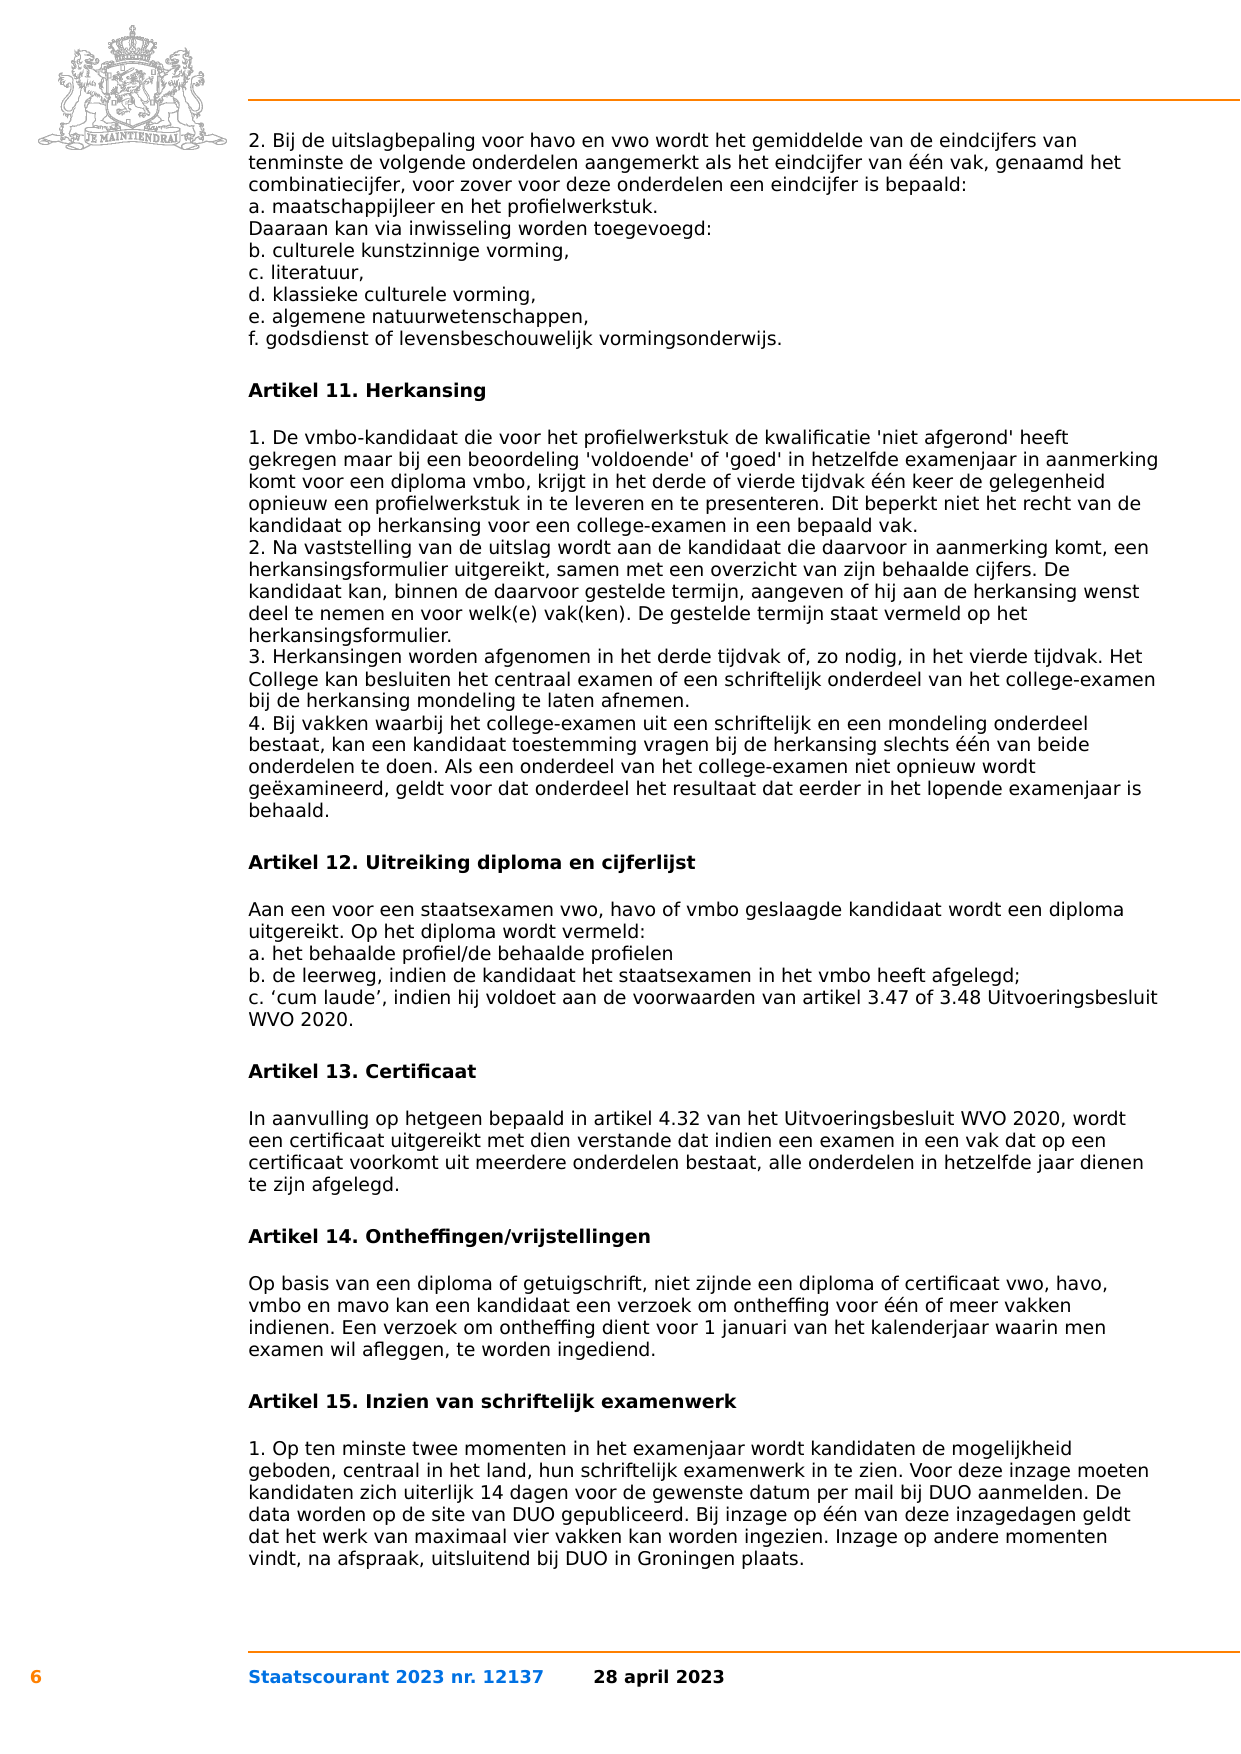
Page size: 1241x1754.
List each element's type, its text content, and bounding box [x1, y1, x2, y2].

text 2. Bij de uitslagbepaling voor havo en vwo wordt het gemiddelde van de eindcijfers van tenminste de volgende onderdelen aangemerkt als het eindcijfer van één vak, genaamd het combinatiecijfer, voor zover voor deze onderdelen een eindcijfer is bepaald: [248, 130, 1163, 196]
text a. maatschappijleer en het profielwerkstuk. [248, 196, 1163, 218]
text c. ‘cum laude’, indien hij voldoet aan de voorwaarden van artikel 3.47 of 3.48 Uitvoeringsbesluit WVO 2020. [248, 987, 1163, 1031]
text 2. Na vaststelling van de uitslag wordt aan de kandidaat die daarvoor in aanmerking komt, een herkansingsformulier uitgereikt, samen met een overzicht van zijn behaalde cijfers. De kandidaat kan, binnen de daarvoor gestelde termijn, aangeven of hij aan de herkansing wenst deel te nemen en voor welk(e) vak(ken). De gestelde termijn staat vermeld op het herkansingsformulier. [248, 537, 1163, 646]
text 1. Op ten minste twee momenten in het examenjaar wordt kandidaten de mogelijkheid geboden, centraal in het land, hun schriftelijk examenwerk in te zien. Voor deze inzage moeten kandidaten zich uiterlijk 14 dagen voor de gewenste datum per mail bij DUO aanmelden. De data worden op de site van DUO gepubliceerd. Bij inzage op één van deze inzagedagen geldt dat het werk van maximaal vier vakken kan worden ingezien. Inzage op andere momenten vindt, na afspraak, uitsluitend bij DUO in Groningen plaats. [248, 1438, 1163, 1570]
text b. culturele kunstzinnige vorming, [248, 240, 1163, 262]
text Daaraan kan via inwisseling worden toegevoegd: [248, 218, 1163, 240]
text d. klassieke culturele vorming, [248, 284, 1163, 306]
text e. algemene natuurwetenschappen, [248, 306, 1163, 328]
subtitle Artikel 12. Uitreiking diploma en cijferlijst [248, 852, 1163, 874]
text 1. De vmbo-kandidaat die voor het profielwerkstuk de kwalificatie 'niet afgerond' heeft gekregen maar bij een beoordeling 'voldoende' of 'goed' in hetzelfde examenjaar in aanmerking komt voor een diploma vmbo, krijgt in het derde of vierde tijdvak één keer de gelegenheid opnieuw een profielwerkstuk in te leveren en te presenteren. Dit beperkt niet het recht van de kandidaat op herkansing voor een college-examen in een bepaald vak. [248, 427, 1163, 537]
text c. literatuur, [248, 262, 1163, 284]
subtitle Artikel 15. Inzien van schriftelijk examenwerk [248, 1391, 1163, 1413]
text 4. Bij vakken waarbij het college-examen uit een schriftelijk en een mondeling onderdeel bestaat, kan een kandidaat toestemming vragen bij de herkansing slechts één van beide onderdelen te doen. Als een onderdeel van het college-examen niet opnieuw wordt geëxamineerd, geldt voor dat onderdeel het resultaat dat eerder in het lopende examenjaar is behaald. [248, 712, 1163, 822]
text In aanvulling op hetgeen bepaald in artikel 4.32 van het Uitvoeringsbesluit WVO 2020, wordt een certificaat uitgereikt met dien verstande dat indien een examen in een vak dat op een certificaat voorkomt uit meerdere onderdelen bestaat, alle onderdelen in hetzelfde jaar dienen te zijn afgelegd. [248, 1108, 1163, 1196]
picture [38, 25, 227, 150]
subtitle Artikel 14. Ontheffingen/vrijstellingen [248, 1226, 1163, 1248]
subtitle Artikel 13. Certificaat [248, 1061, 1163, 1083]
text f. godsdienst of levensbeschouwelijk vormingsonderwijs. [248, 328, 1163, 350]
text 3. Herkansingen worden afgenomen in het derde tijdvak of, zo nodig, in het vierde tijdvak. Het College kan besluiten het centraal examen of een schriftelijk onderdeel van het college-examen bij de herkansing mondeling te laten afnemen. [248, 646, 1163, 712]
text Aan een voor een staatsexamen vwo, havo of vmbo geslaagde kandidaat wordt een diploma uitgereikt. Op het diploma wordt vermeld: [248, 899, 1163, 943]
text Op basis van een diploma of getuigschrift, niet zijnde een diploma of certificaat vwo, havo, vmbo en mavo kan een kandidaat een verzoek om ontheffing voor één of meer vakken indienen. Een verzoek om ontheffing dient voor 1 januari van het kalenderjaar waarin men examen wil afleggen, te worden ingediend. [248, 1273, 1163, 1361]
text a. het behaalde profiel/de behaalde profielen [248, 943, 1163, 965]
subtitle Artikel 11. Herkansing [248, 380, 1163, 402]
text b. de leerweg, indien de kandidaat het staatsexamen in het vmbo heeft afgelegd; [248, 965, 1163, 987]
